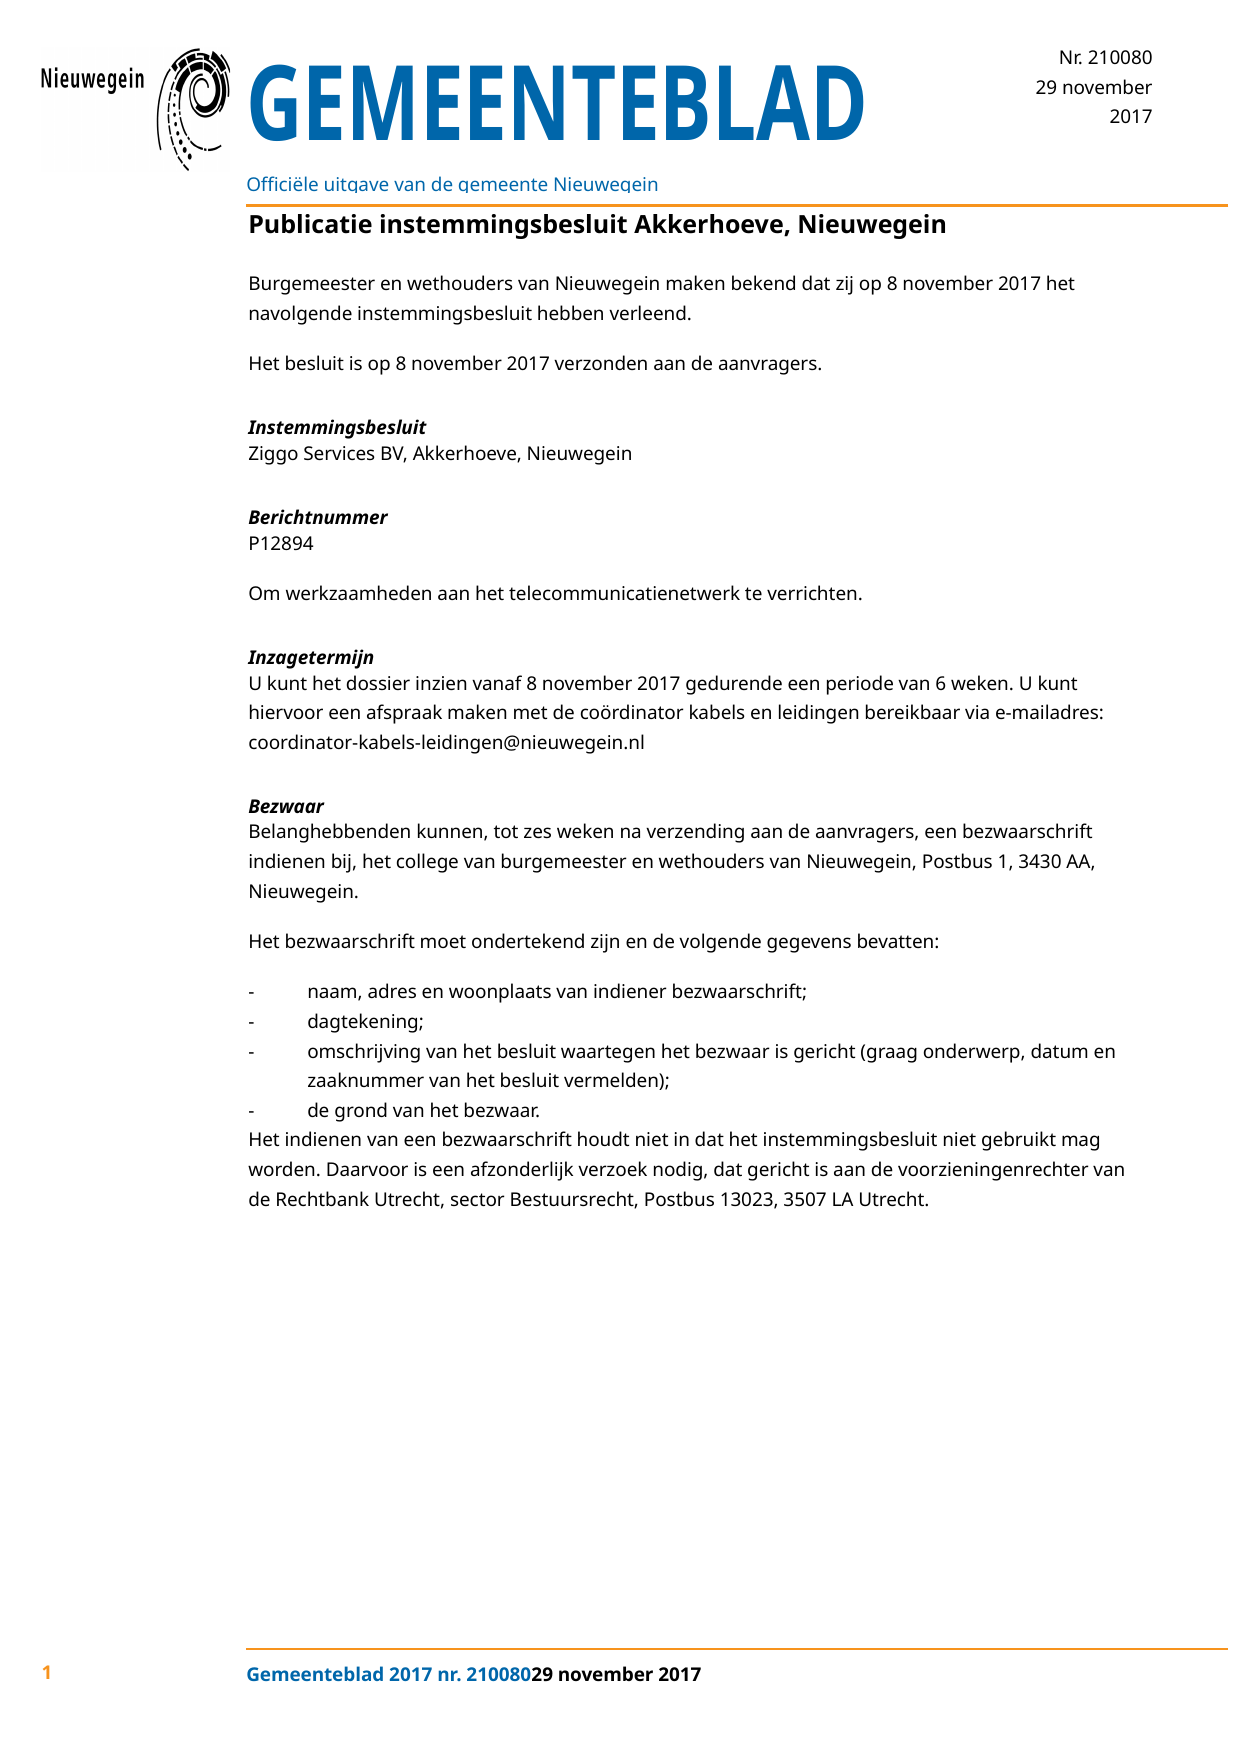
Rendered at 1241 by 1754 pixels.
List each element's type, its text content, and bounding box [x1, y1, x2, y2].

list de grond van het bezwaar. [248, 1097, 1152, 1123]
text Het besluit is op 8 november 2017 verzonden aan de aanvragers. [248, 350, 1152, 376]
text Publicatie instemmingsbesluit Akkerhoeve, Nieuwegein [248, 207, 1152, 241]
text Berichtnummer [248, 504, 1152, 530]
text Het bezwaarschrift moet ondertekend zijn en de volgende gegevens bevatten: [248, 928, 1152, 954]
list dagtekening; [248, 1008, 1152, 1034]
text U kunt het dossier inzien vanaf 8 november 2017 gedurende een periode van 6 weken. U kunt hiervoor een afspraak maken met de coördinator kabels en leidingen bereikbaar via e-mailadres: coordinator-kabels-leidingen@nieuwegein.nl [248, 670, 1152, 755]
text Instemmingsbesluit [248, 414, 1152, 440]
text Bezwaar [248, 793, 1152, 819]
text Het indienen van een bezwaarschrift houdt niet in dat het instemmingsbesluit niet gebruikt mag worden. Daarvoor is een afzonderlijk verzoek nodig, dat gericht is aan de voorzieningenrechter van de Rechtbank Utrecht, sector Bestuursrecht, Postbus 13023, 3507 LA Utrecht. [248, 1127, 1152, 1211]
list omschrijving van het besluit waartegen het bezwaar is gericht (graag onderwerp, datum en zaaknummer van het besluit vermelden); [248, 1038, 1152, 1093]
text Om werkzaamheden aan het telecommunicatienetwerk te verrichten. [248, 580, 1152, 606]
text P12894 [248, 530, 1152, 555]
text Inzagetermijn [248, 644, 1152, 670]
text Belanghebbenden kunnen, tot zes weken na verzending aan de aanvragers, een bezwaarschrift indienen bij, het college van burgemeester en wethouders van Nieuwegein, Postbus 1, 3430 AA, Nieuwegein. [248, 819, 1152, 903]
text Burgemeester en wethouders van Nieuwegein maken bekend dat zij op 8 november 2017 het navolgende instemmingsbesluit hebben verleend. [248, 270, 1152, 326]
list naam, adres en woonplaats van indiener bezwaarschrift; [248, 979, 1152, 1004]
text Ziggo Services BV, Akkerhoeve, Nieuwegein [248, 440, 1152, 466]
picture [41, 47, 231, 172]
